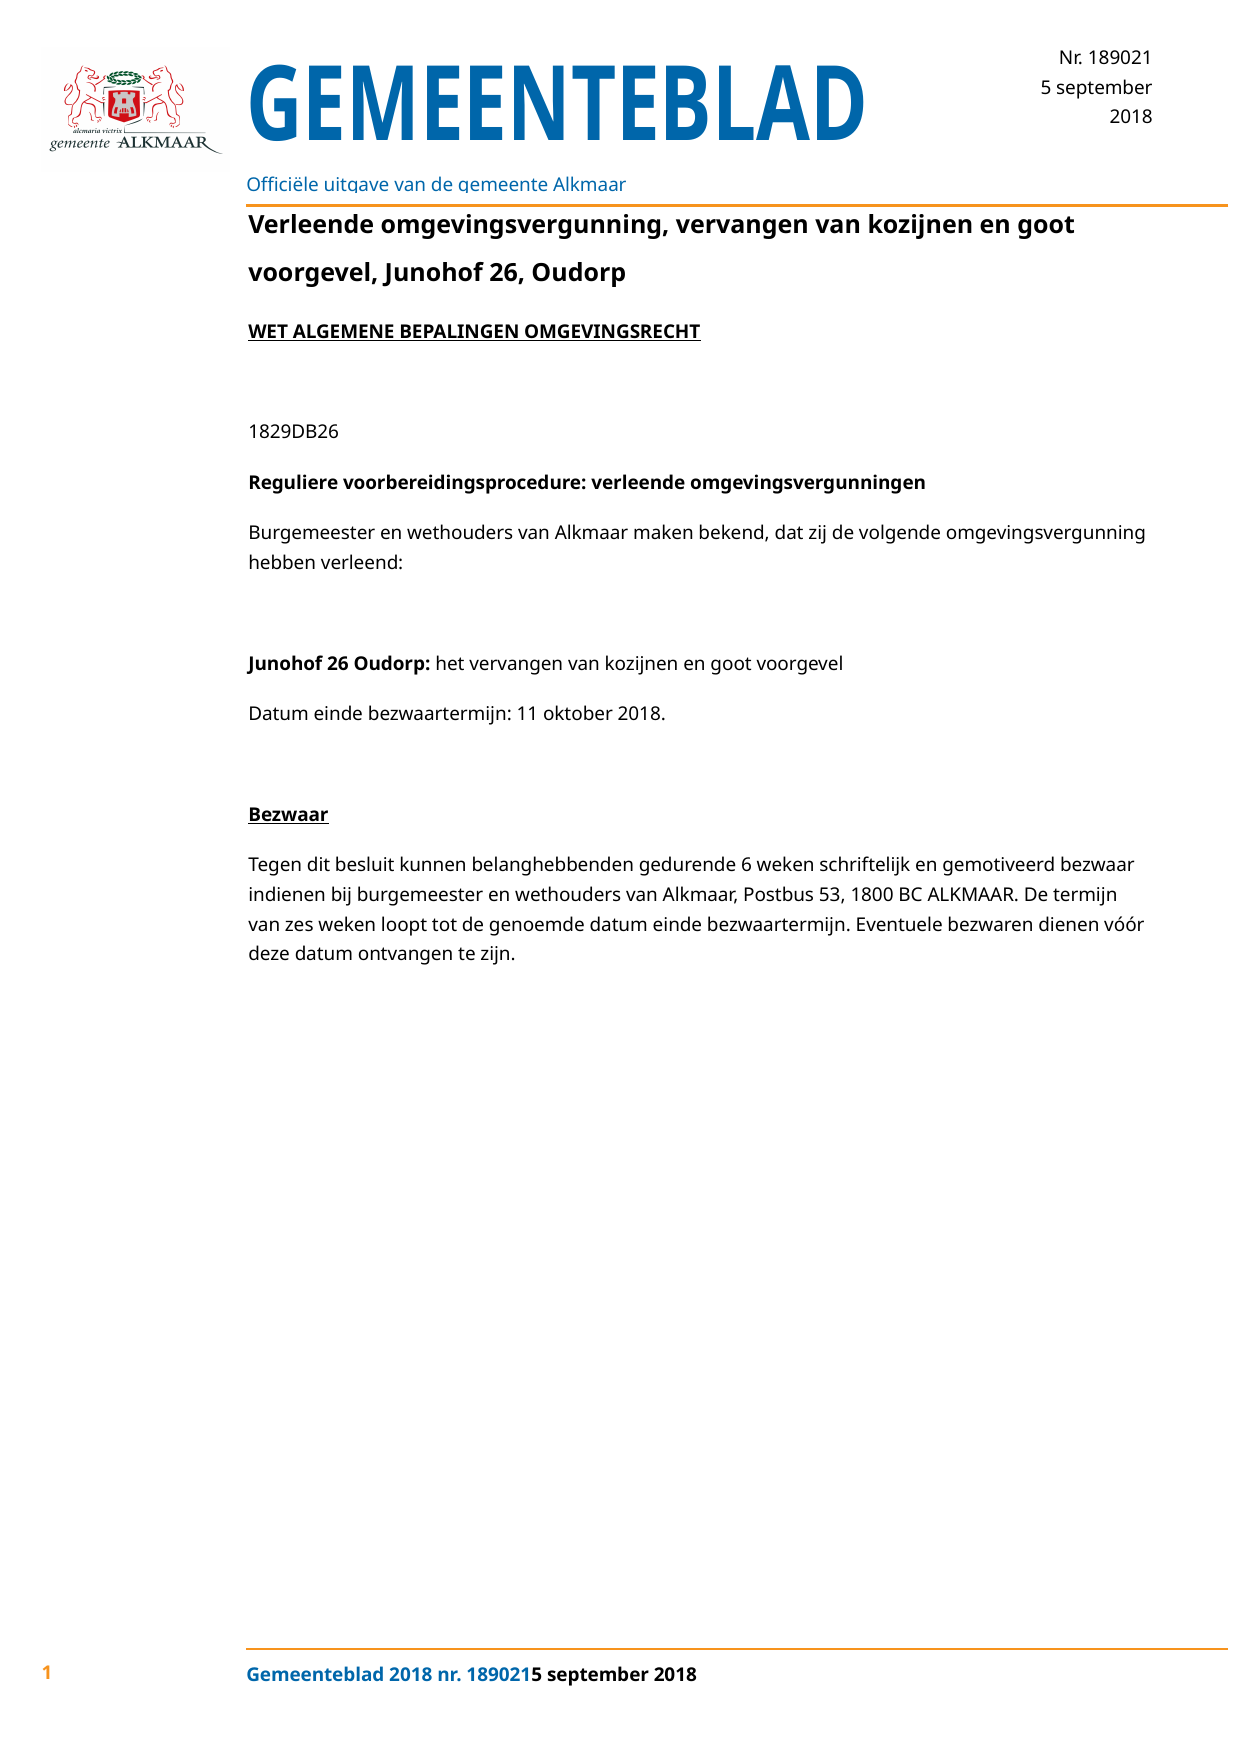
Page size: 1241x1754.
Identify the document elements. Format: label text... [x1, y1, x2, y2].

text Tegen dit besluit kunnen belanghebbenden gedurende 6 weken schriftelijk en gemotiveerd bezwaar indienen bij burgemeester en wethouders van Alkmaar, Postbus 53, 1800 BC ALKMAAR. De termijn van zes weken loopt tot de genoemde datum einde bezwaartermijn. Eventuele bezwaren dienen vóór deze datum ontvangen te zijn. [248, 852, 1152, 966]
text 1829DB26 [248, 419, 1152, 444]
text Datum einde bezwaartermijn: 11 oktober 2018. [248, 700, 1152, 726]
picture [41, 47, 231, 172]
text Verleende omgevingsvergunning, vervangen van kozijnen en goot voorgevel, Junohof 26, Oudorp [248, 207, 1152, 288]
text Reguliere voorbereidingsprocedure: verleende omgevingsvergunningen [248, 469, 1152, 495]
text Burgemeester en wethouders van Alkmaar maken bekend, dat zij de volgende omgevingsvergunning hebben verleend: [248, 519, 1152, 575]
text Junohof 26 Oudorp: het vervangen van kozijnen en goot voorgevel [248, 650, 1152, 676]
text WET ALGEMENE BEPALINGEN OMGEVINGSRECHT [248, 318, 1152, 344]
text Bezwaar [248, 801, 1152, 827]
